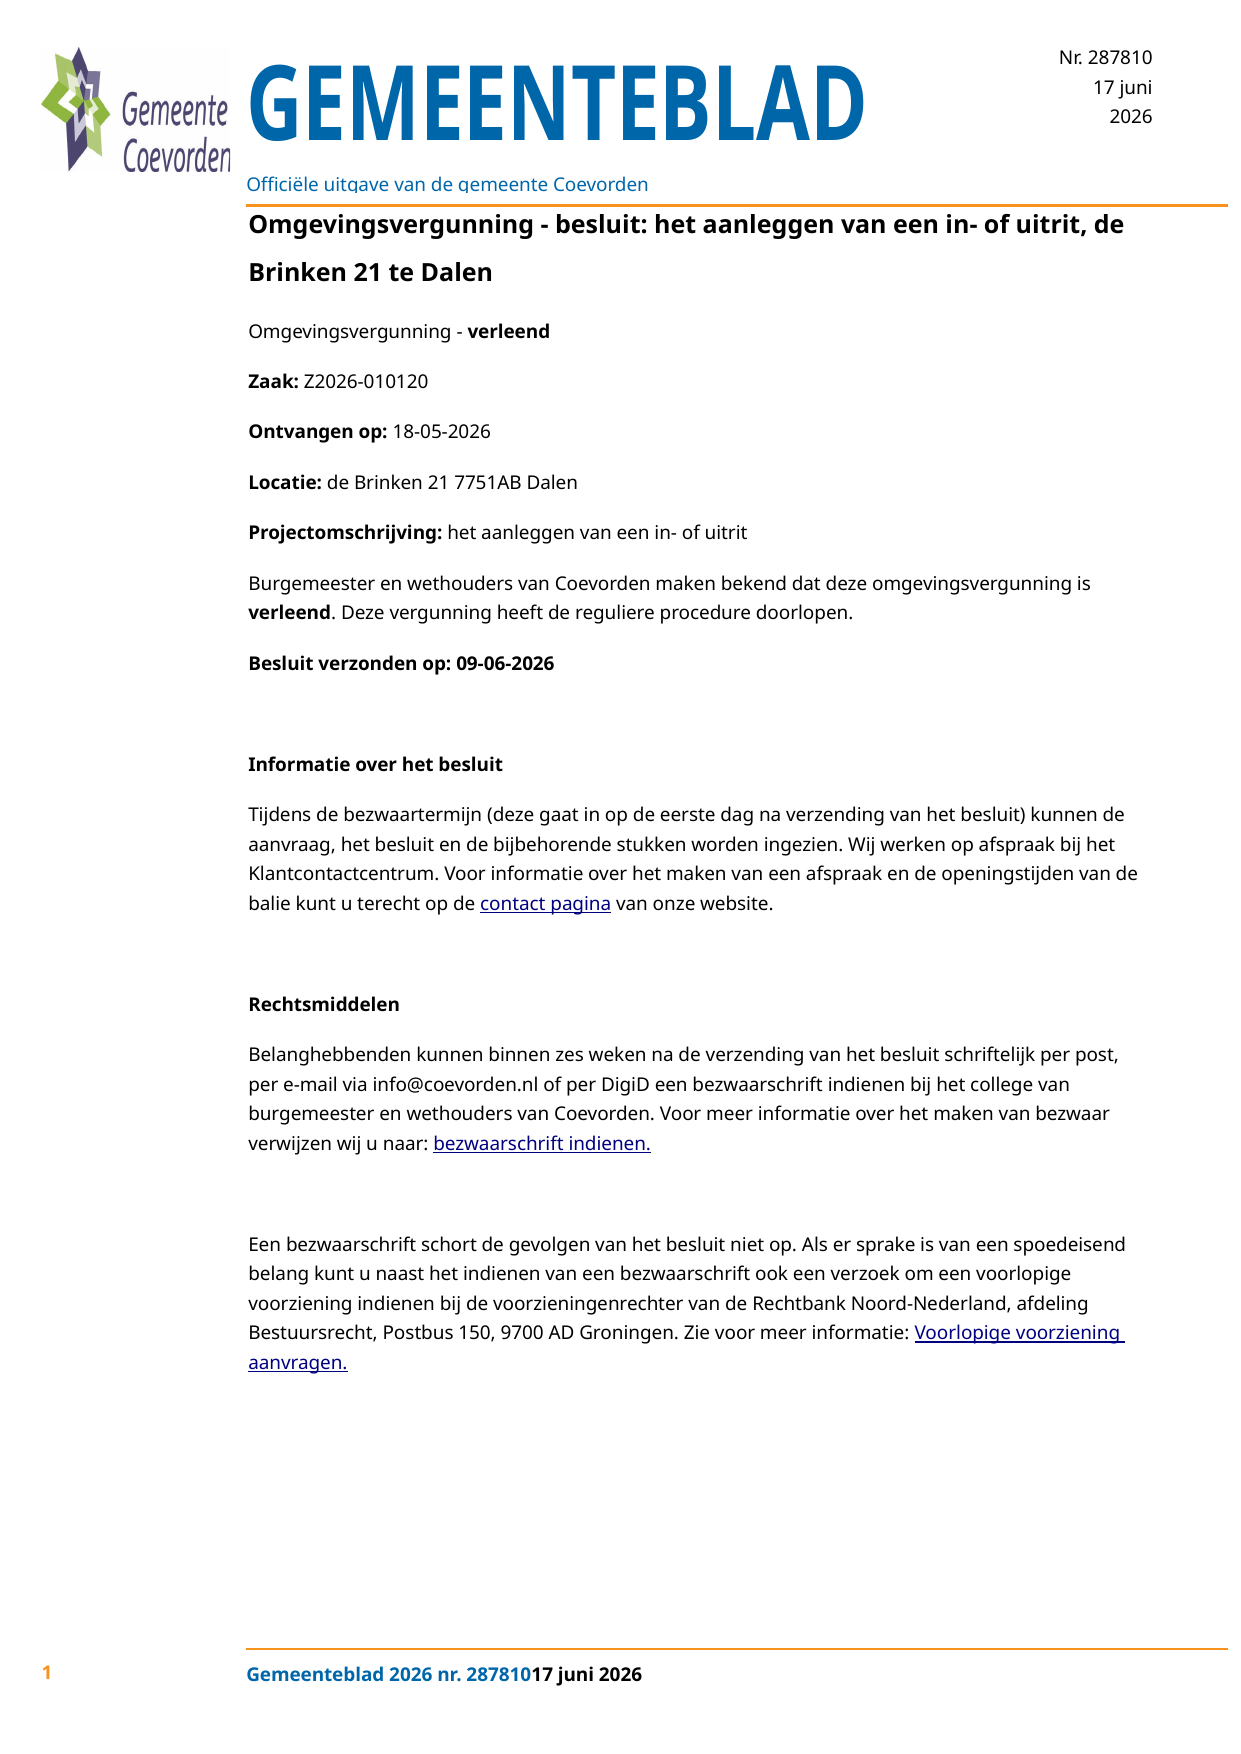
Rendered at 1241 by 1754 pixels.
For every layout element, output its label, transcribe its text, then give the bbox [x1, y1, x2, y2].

text Besluit verzonden op: 09-06-2026 [248, 650, 1152, 676]
text Locatie: de Brinken 21 7751AB Dalen [248, 469, 1152, 495]
text Burgemeester en wethouders van Coevorden maken bekend dat deze omgevingsvergunning is verleend. Deze vergunning heeft de reguliere procedure doorlopen. [248, 570, 1152, 625]
text Een bezwaarschrift schort de gevolgen van het besluit niet op. Als er sprake is van een spoedeisend belang kunt u naast het indienen van een bezwaarschrift ook een verzoek om een voorlopige voorziening indienen bij de voorzieningenrechter van de Rechtbank Noord-Nederland, afdeling Bestuursrecht, Postbus 150, 9700 AD Groningen. Zie voor meer informatie: Voorlopige voorziening aanvragen. [248, 1231, 1152, 1375]
text Ontvangen op: 18-05-2026 [248, 419, 1152, 444]
text Omgevingsvergunning - verleend [248, 318, 1152, 344]
picture [41, 47, 231, 172]
text Tijdens de bezwaartermijn (deze gaat in op de eerste dag na verzending van het besluit) kunnen de aanvraag, het besluit en de bijbehorende stukken worden ingezien. Wij werken op afspraak bij het Klantcontactcentrum. Voor informatie over het maken van een afspraak en de openingstijden van de balie kunt u terecht op de contact pagina van onze website. [248, 801, 1152, 916]
text Omgevingsvergunning - besluit: het aanleggen van een in- of uitrit, de Brinken 21 te Dalen [248, 207, 1152, 288]
text Rechtsmiddelen [248, 991, 1152, 1017]
text Informatie over het besluit [248, 751, 1152, 777]
text Zaak: Z2026-010120 [248, 368, 1152, 394]
text Belanghebbenden kunnen binnen zes weken na de verzending van het besluit schriftelijk per post, per e-mail via info@coevorden.nl of per DigiD een bezwaarschrift indienen bij het college van burgemeester en wethouders van Coevorden. Voor meer informatie over het maken van bezwaar verwijzen wij u naar: bezwaarschrift indienen. [248, 1041, 1152, 1156]
text Projectomschrijving: het aanleggen van een in- of uitrit [248, 519, 1152, 545]
